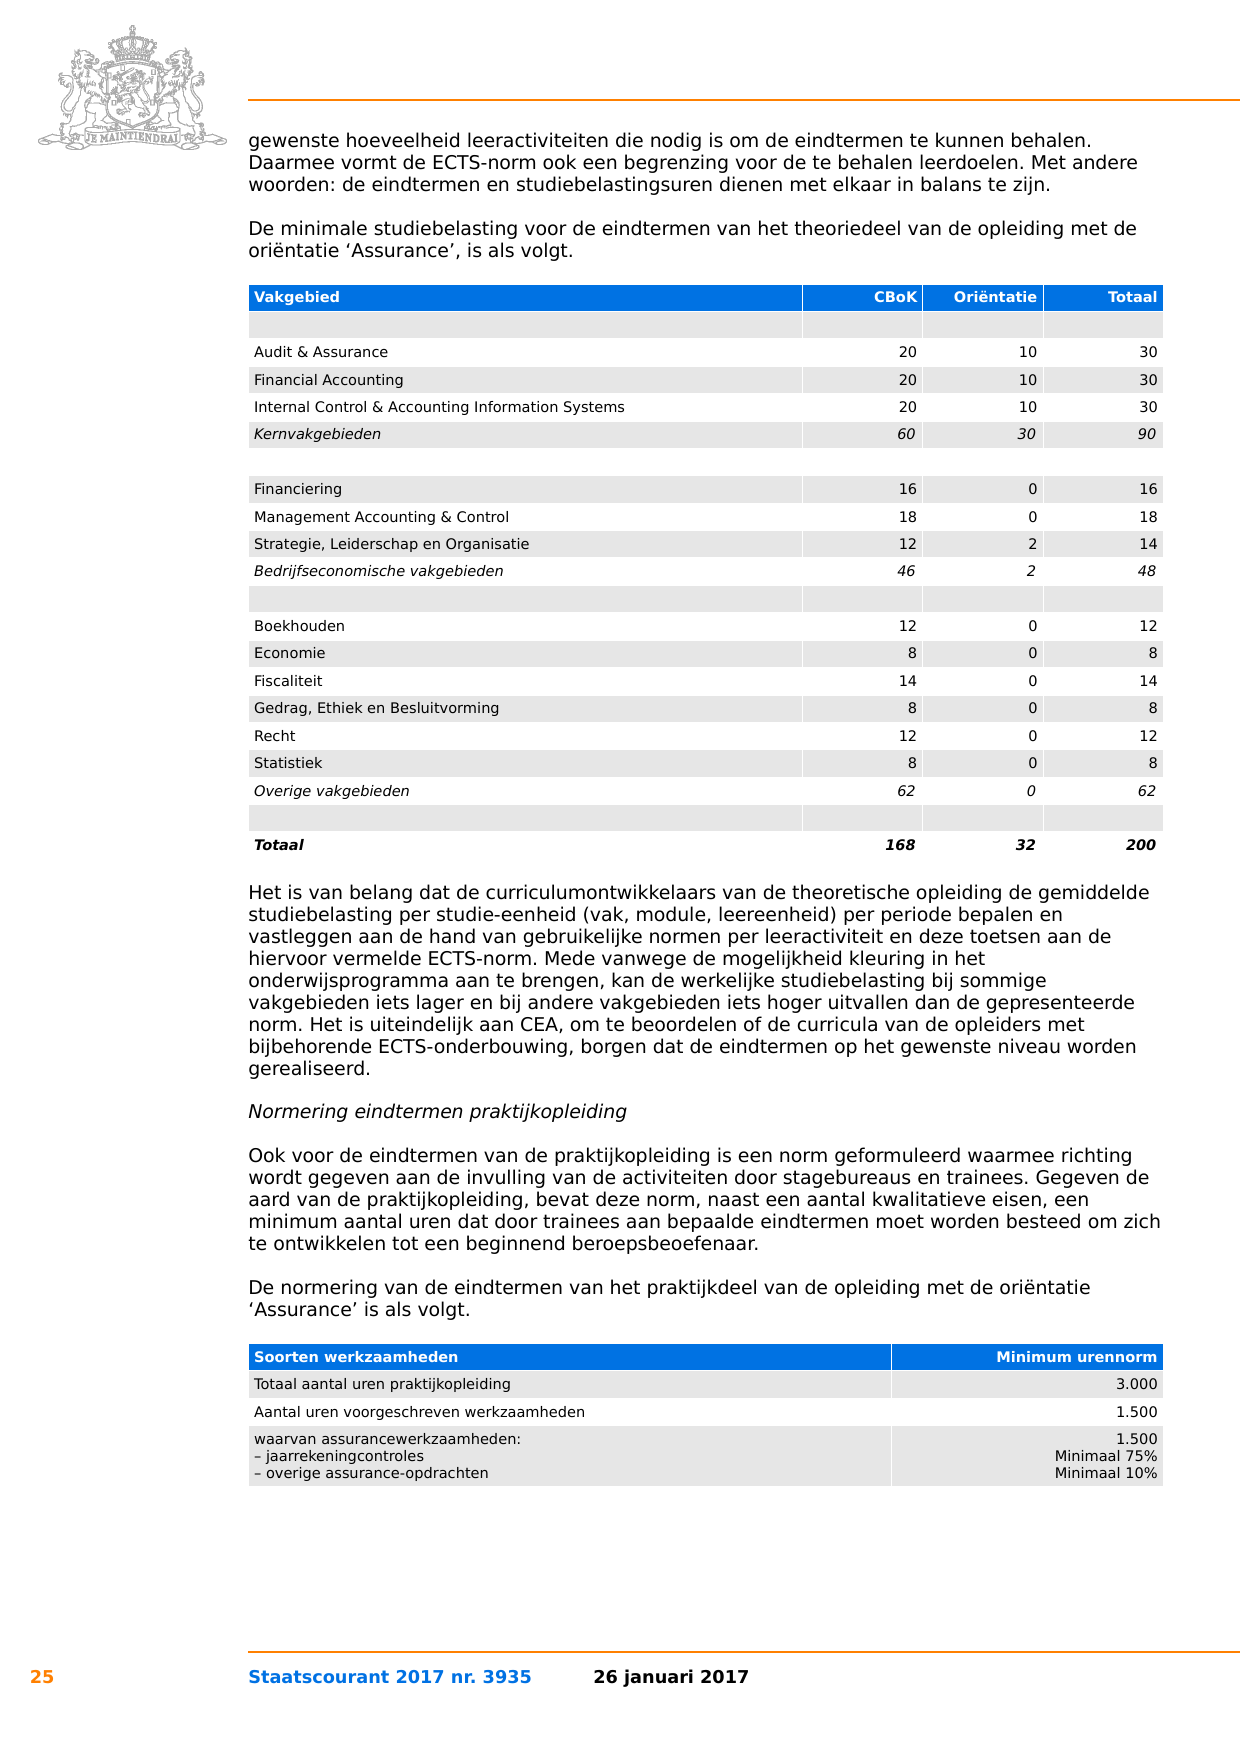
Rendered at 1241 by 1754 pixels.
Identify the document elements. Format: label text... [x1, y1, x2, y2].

table_cell 16 [1044, 476, 1163, 503]
table_cell [803, 449, 922, 475]
table_cell [249, 586, 802, 612]
table_header Minimum urennorm [892, 1344, 1163, 1370]
table_cell [249, 449, 802, 475]
table_cell [923, 805, 1043, 831]
table_cell 18 [803, 504, 922, 530]
table_cell Internal Control & Accounting Information Systems [249, 394, 802, 421]
table_cell 20 [803, 367, 922, 393]
table_cell 62 [1044, 778, 1163, 804]
table_cell 2 [923, 559, 1043, 585]
table_cell Financiering [249, 476, 802, 503]
table_cell 1.500 Minimaal 75% Minimaal 10% [892, 1426, 1163, 1486]
table_cell [1044, 312, 1163, 338]
table_cell 0 [923, 504, 1043, 530]
table_cell 1.500 [892, 1399, 1163, 1425]
text De minimale studiebelasting voor de eindtermen van het theoriedeel van de opleiding met de oriëntatie ‘Assurance’, is als volgt. [248, 218, 1163, 262]
table_cell Aantal uren voorgeschreven werkzaamheden [249, 1399, 891, 1425]
table_cell 10 [923, 367, 1043, 393]
table_cell 0 [923, 668, 1043, 694]
table_cell 30 [1044, 339, 1163, 366]
table_cell Gedrag, Ethiek en Besluitvorming [249, 696, 802, 722]
table_cell 12 [1044, 723, 1163, 749]
table_cell Totaal [249, 833, 802, 859]
table_cell 16 [803, 476, 922, 503]
table_cell [249, 805, 802, 831]
table_cell Economie [249, 641, 802, 667]
text Het is van belang dat de curriculumontwikkelaars van de theoretische opleiding de gemiddelde studiebelasting per studie-eenheid (vak, module, leereenheid) per periode bepalen en vastleggen aan de hand van gebruikelijke normen per leeractiviteit en deze toetsen aan de hiervoor vermelde ECTS-norm. Mede vanwege de mogelijkheid kleuring in het onderwijsprogramma aan te brengen, kan de werkelijke studiebelasting bij sommige vakgebieden iets lager en bij andere vakgebieden iets hoger uitvallen dan de gepresenteerde norm. Het is uiteindelijk aan CEA, om te beoordelen of de curricula van de opleiders met bijbehorende ECTS-onderbouwing, borgen dat de eindtermen op het gewenste niveau worden gerealiseerd. [248, 882, 1163, 1079]
table_cell 8 [803, 696, 922, 722]
table_cell Audit & Assurance [249, 339, 802, 366]
table_cell 0 [923, 723, 1043, 749]
table_cell 12 [1044, 613, 1163, 640]
table_cell Strategie, Leiderschap en Organisatie [249, 531, 802, 557]
table_cell 62 [803, 778, 922, 804]
table_cell 2 [923, 531, 1043, 557]
table_cell Overige vakgebieden [249, 778, 802, 804]
table_cell 8 [1044, 696, 1163, 722]
text gewenste hoeveelheid leeractiviteiten die nodig is om de eindtermen te kunnen behalen. Daarmee vormt de ECTS-norm ook een begrenzing voor de te behalen leerdoelen. Met andere woorden: de eindtermen en studiebelastingsuren dienen met elkaar in balans te zijn. [248, 130, 1163, 196]
subtitle Normering eindtermen praktijkopleiding [248, 1101, 1163, 1123]
table_cell 10 [923, 394, 1043, 421]
table_cell 10 [923, 339, 1043, 366]
table_cell 0 [923, 696, 1043, 722]
table_cell 8 [1044, 750, 1163, 777]
table_cell [803, 805, 922, 831]
table_cell 12 [803, 723, 922, 749]
table_header Soorten werkzaamheden [249, 1344, 891, 1370]
table_header Oriëntatie [923, 285, 1043, 311]
table_cell 32 [923, 833, 1043, 859]
text Ook voor de eindtermen van de praktijkopleiding is een norm geformuleerd waarmee richting wordt gegeven aan de invulling van de activiteiten door stagebureaus en trainees. Gegeven de aard van de praktijkopleiding, bevat deze norm, naast een aantal kwalitatieve eisen, een minimum aantal uren dat door trainees aan bepaalde eindtermen moet worden besteed om zich te ontwikkelen tot een beginnend beroepsbeoefenaar. [248, 1145, 1163, 1255]
table_cell 48 [1044, 559, 1163, 585]
table_cell 46 [803, 559, 922, 585]
table_cell 0 [923, 641, 1043, 667]
table_cell Financial Accounting [249, 367, 802, 393]
table_cell 0 [923, 778, 1043, 804]
table_cell Statistiek [249, 750, 802, 777]
table_cell 14 [1044, 531, 1163, 557]
table_cell [923, 312, 1043, 338]
table_cell Kernvakgebieden [249, 422, 802, 448]
table_cell 8 [1044, 641, 1163, 667]
table_cell [923, 449, 1043, 475]
table_cell [923, 586, 1043, 612]
table_cell Boekhouden [249, 613, 802, 640]
table_cell 8 [803, 750, 922, 777]
table_cell 14 [1044, 668, 1163, 694]
table_cell Bedrijfseconomische vakgebieden [249, 559, 802, 585]
table_cell [1044, 805, 1163, 831]
table_cell Management Accounting & Control [249, 504, 802, 530]
table_cell 12 [803, 531, 922, 557]
table_cell 30 [923, 422, 1043, 448]
table_cell Recht [249, 723, 802, 749]
table_cell 20 [803, 339, 922, 366]
table_cell 3.000 [892, 1371, 1163, 1398]
table_cell 0 [923, 750, 1043, 777]
table_cell 18 [1044, 504, 1163, 530]
table_cell [803, 586, 922, 612]
table_cell 60 [803, 422, 922, 448]
table_header Totaal [1044, 285, 1163, 311]
table_cell [803, 312, 922, 338]
table_cell 20 [803, 394, 922, 421]
table_cell 168 [803, 833, 922, 859]
table_cell 14 [803, 668, 922, 694]
table_cell 8 [803, 641, 922, 667]
table_cell 0 [923, 476, 1043, 503]
table_cell 0 [923, 613, 1043, 640]
table_cell [1044, 449, 1163, 475]
picture [38, 25, 227, 150]
text De normering van de eindtermen van het praktijkdeel van de opleiding met de oriëntatie ‘Assurance’ is als volgt. [248, 1277, 1163, 1321]
table_cell [249, 312, 802, 338]
table_cell [1044, 586, 1163, 612]
table_header Vakgebied [249, 285, 802, 311]
table_cell 30 [1044, 367, 1163, 393]
table_header CBoK [803, 285, 922, 311]
table_cell waarvan assurancewerkzaamheden: – jaarrekeningcontroles – overige assurance-opdrachten [249, 1426, 891, 1486]
table_cell 90 [1044, 422, 1163, 448]
table_cell Fiscaliteit [249, 668, 802, 694]
table_cell 200 [1044, 833, 1163, 859]
table_cell 30 [1044, 394, 1163, 421]
table_cell Totaal aantal uren praktijkopleiding [249, 1371, 891, 1398]
table_cell 12 [803, 613, 922, 640]
